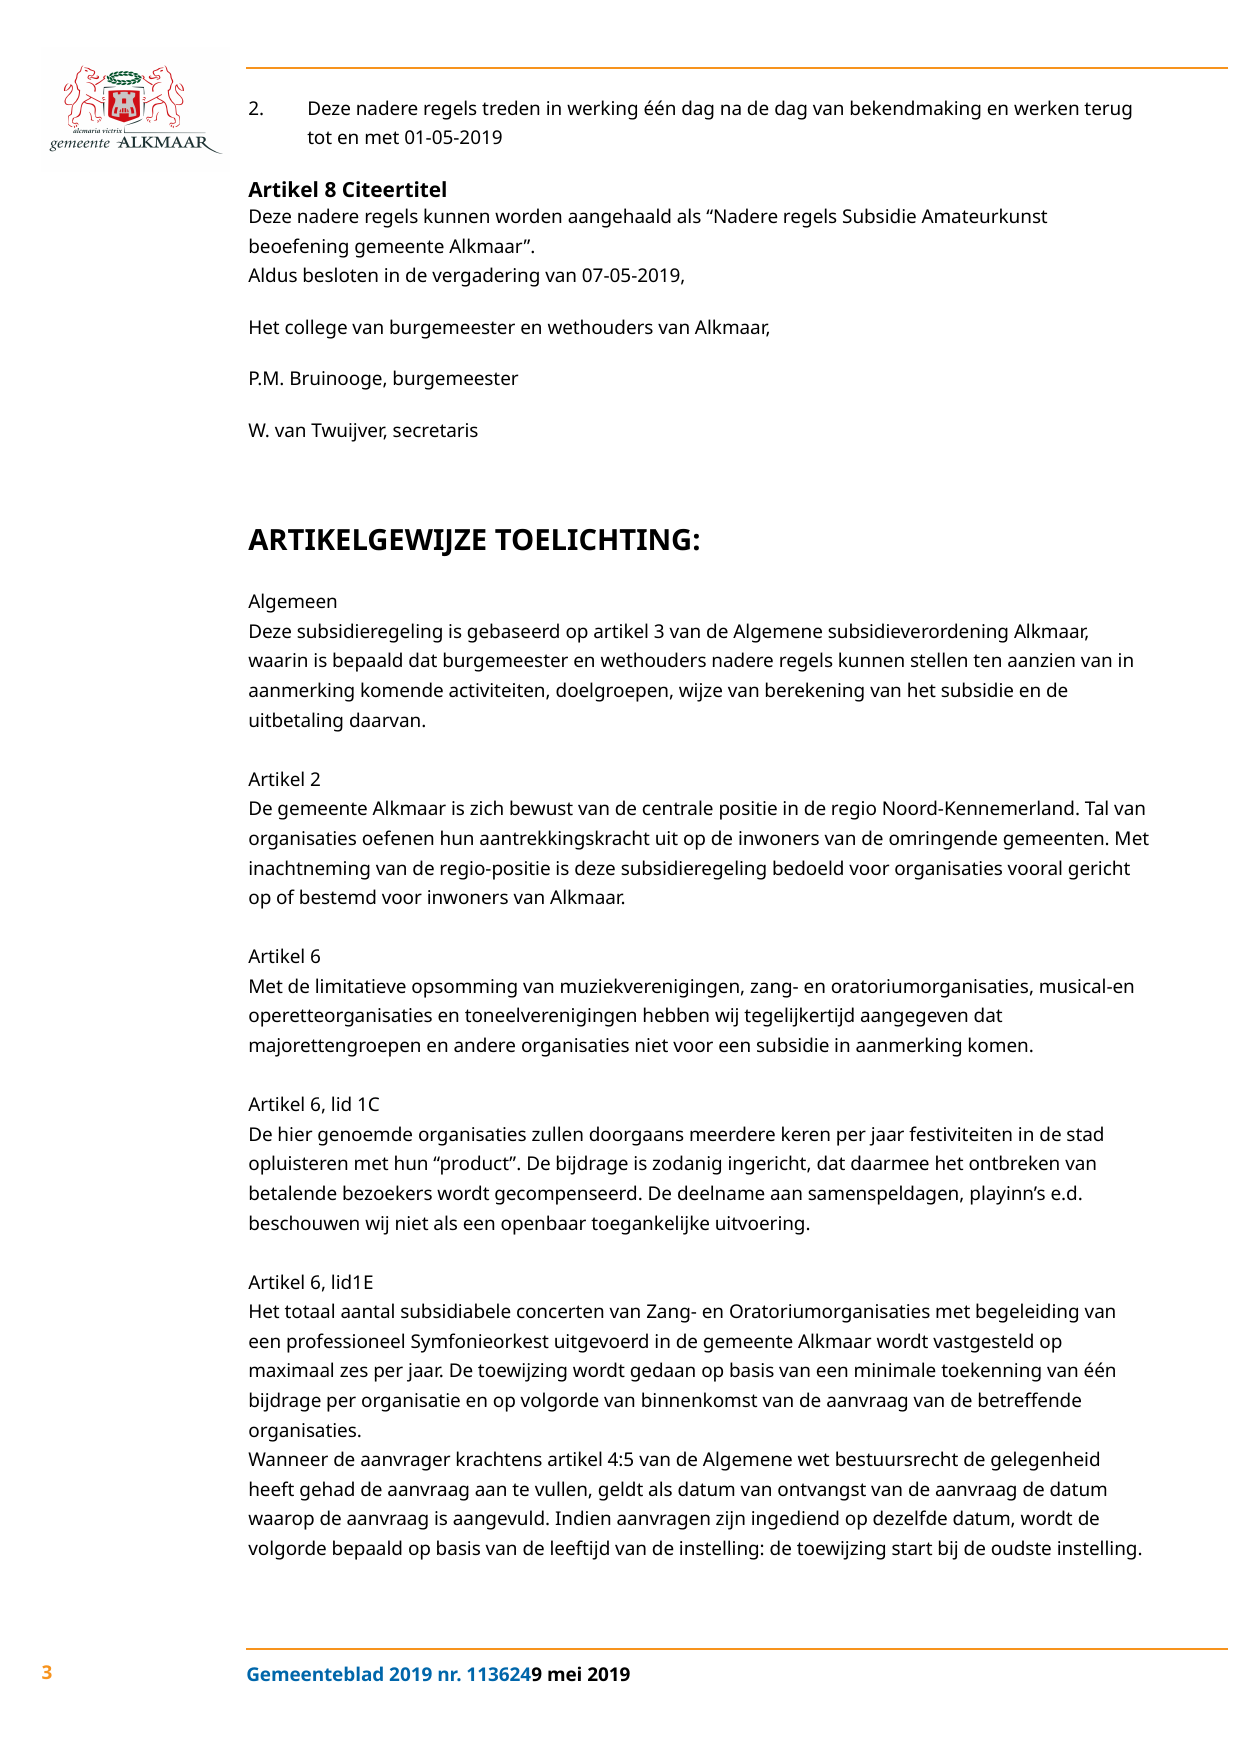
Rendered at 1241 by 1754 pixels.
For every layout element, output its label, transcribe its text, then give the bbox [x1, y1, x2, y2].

text Algemeen [248, 588, 1152, 614]
text Deze subsidieregeling is gebaseerd op artikel 3 van de Algemene subsidieverordening Alkmaar, waarin is bepaald dat burgemeester en wethouders nadere regels kunnen stellen ten aanzien van in aanmerking komende activiteiten, doelgroepen, wijze van berekening van het subsidie en de uitbetaling daarvan. [248, 618, 1152, 733]
text Met de limitatieve opsomming van muziekverenigingen, zang- en oratoriumorganisaties, musical-en operetteorganisaties en toneelverenigingen hebben wij tegelijkertijd aangegeven dat majorettengroepen en andere organisaties niet voor een subsidie in aanmerking komen. [248, 973, 1152, 1058]
text P.M. Bruinooge, burgemeester [248, 365, 1152, 391]
text ARTIKELGEWIJZE TOELICHTING: [248, 520, 1152, 559]
text Het college van burgemeester en wethouders van Alkmaar, [248, 314, 1152, 339]
text Artikel 6, lid1E [248, 1269, 1152, 1295]
text Artikel 6, lid 1C [248, 1091, 1152, 1117]
text Artikel 8 Citeertitel [248, 175, 1152, 203]
text Artikel 2 [248, 766, 1152, 792]
text De gemeente Alkmaar is zich bewust van de centrale positie in de regio Noord-Kennemerland. Tal van organisaties oefenen hun aantrekkingskracht uit op de inwoners van de omringende gemeenten. Met inachtneming van de regio-positie is deze subsidieregeling bedoeld voor organisaties vooral gericht op of bestemd voor inwoners van Alkmaar. [248, 796, 1152, 910]
text De hier genoemde organisaties zullen doorgaans meerdere keren per jaar festiviteiten in de stad opluisteren met hun “product”. De bijdrage is zodanig ingericht, dat daarmee het ontbreken van betalende bezoekers wordt gecompenseerd. De deelname aan samenspeldagen, playinn’s e.d. beschouwen wij niet als een openbaar toegankelijke uitvoering. [248, 1121, 1152, 1236]
text Wanneer de aanvrager krachtens artikel 4:5 van de Algemene wet bestuursrecht de gelegenheid heeft gehad de aanvraag aan te vullen, geldt als datum van ontvangst van de aanvraag de datum waarop de aanvraag is aangevuld. Indien aanvragen zijn ingediend op dezelfde datum, wordt de volgorde bepaald op basis van de leeftijd van de instelling: de toewijzing start bij de oudste instelling. [248, 1446, 1152, 1561]
picture [41, 47, 231, 172]
text Deze nadere regels kunnen worden aangehaald als “Nadere regels Subsidie Amateurkunst beoefening gemeente Alkmaar”. [248, 203, 1152, 258]
list Deze nadere regels treden in werking één dag na de dag van bekendmaking en werken terug tot en met 01-05-2019 [248, 95, 1152, 150]
text Artikel 6 [248, 943, 1152, 969]
text Het totaal aantal subsidiabele concerten van Zang- en Oratoriumorganisaties met begeleiding van een professioneel Symfonieorkest uitgevoerd in de gemeente Alkmaar wordt vastgesteld op maximaal zes per jaar. De toewijzing wordt gedaan op basis van een minimale toekenning van één bijdrage per organisatie en op volgorde van binnenkomst van de aanvraag van de betreffende organisaties. [248, 1298, 1152, 1443]
text Aldus besloten in de vergadering van 07-05-2019, [248, 262, 1152, 288]
text W. van Twuijver, secretaris [248, 417, 1152, 442]
